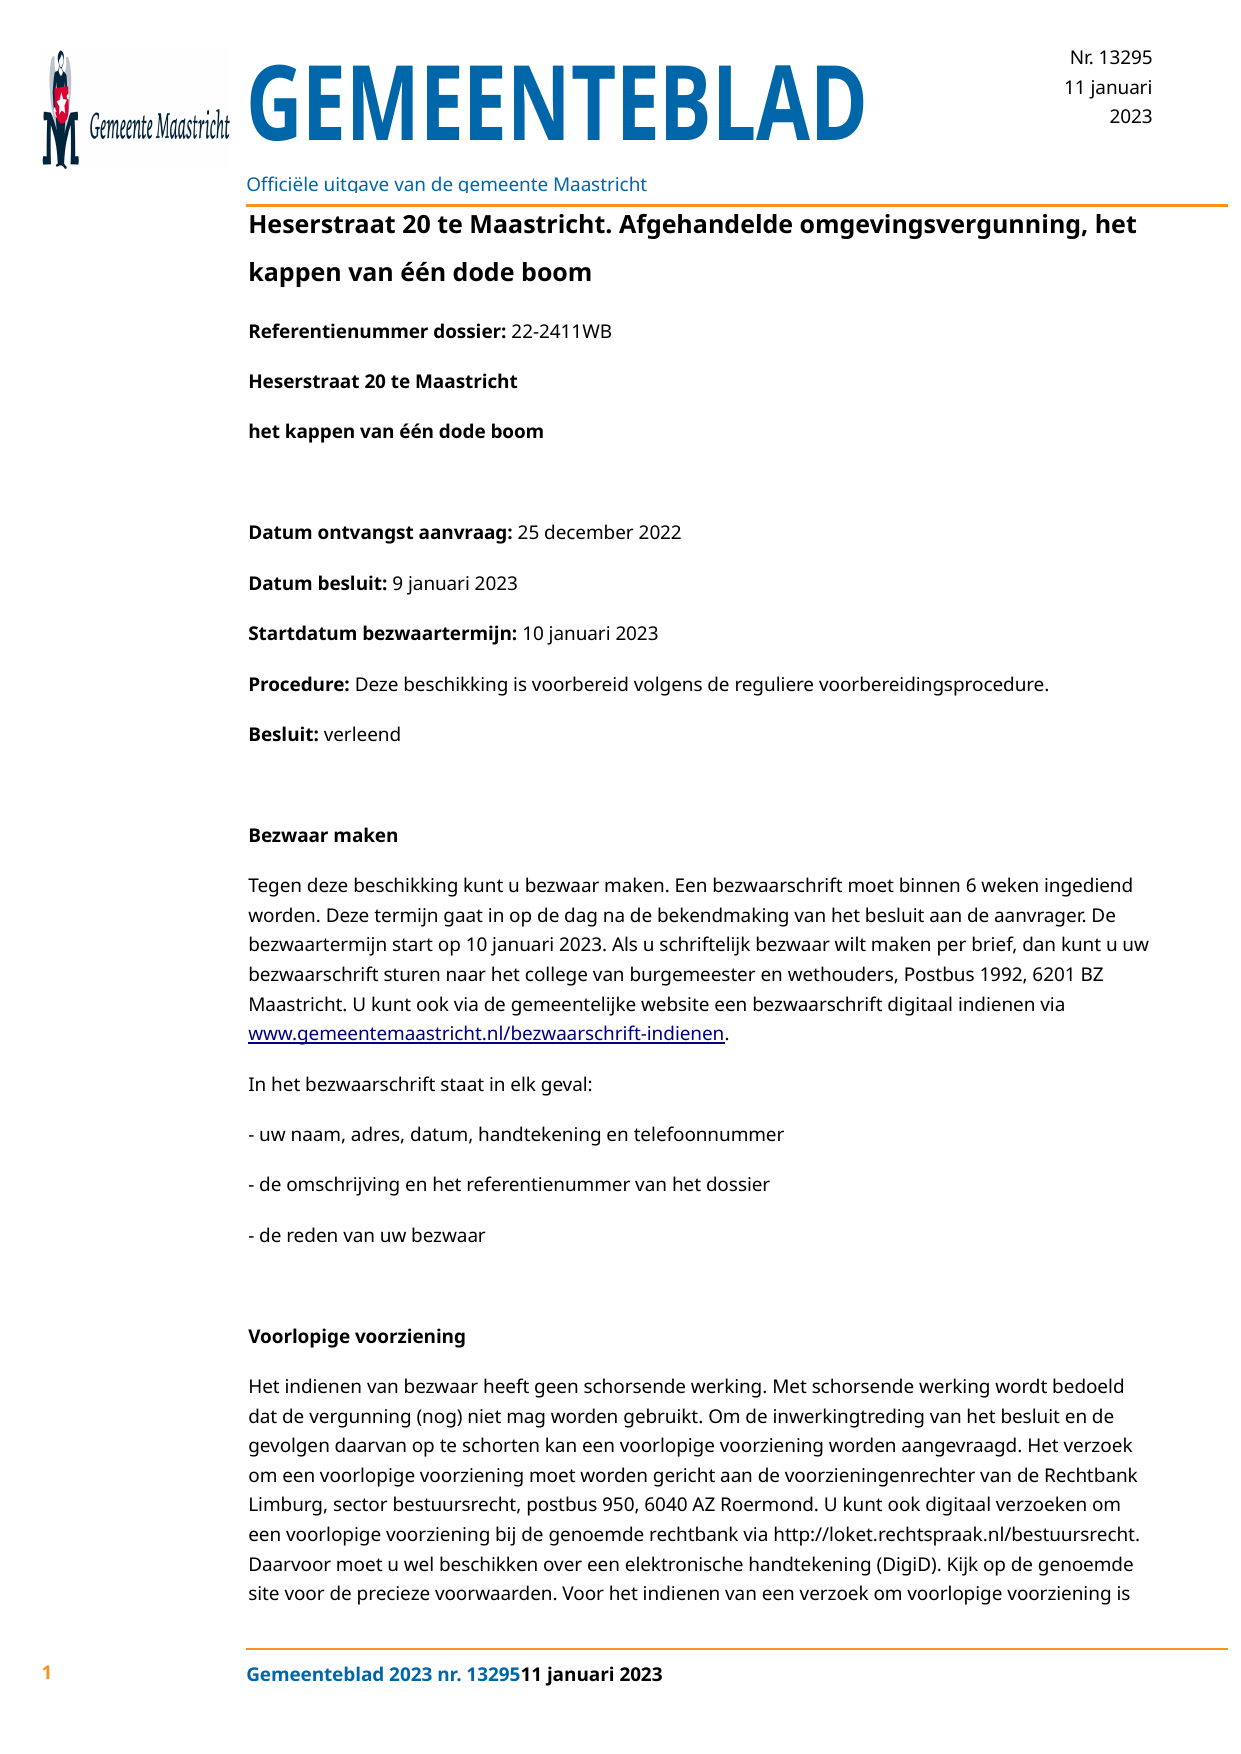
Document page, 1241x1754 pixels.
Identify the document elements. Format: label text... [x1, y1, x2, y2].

text Datum besluit: 9 januari 2023 [248, 570, 1152, 596]
text Heserstraat 20 te Maastricht [248, 368, 1152, 394]
text - de reden van uw bezwaar [248, 1222, 1152, 1248]
text Tegen deze beschikking kunt u bezwaar maken. Een bezwaarschrift moet binnen 6 weken ingediend worden. Deze termijn gaat in op de dag na de bekendmaking van het besluit aan de aanvrager. De bezwaartermijn start op 10 januari 2023. Als u schriftelijk bezwaar wilt maken per brief, dan kunt u uw bezwaarschrift sturen naar het college van burgemeester en wethouders, Postbus 1992, 6201 BZ Maastricht. U kunt ook via de gemeentelijke website een bezwaarschrift digitaal indienen via www.gemeentemaastricht.nl/bezwaarschrift-indienen. [248, 872, 1152, 1046]
text - uw naam, adres, datum, handtekening en telefoonnummer [248, 1121, 1152, 1147]
text Het indienen van bezwaar heeft geen schorsende werking. Met schorsende werking wordt bedoeld dat de vergunning (nog) niet mag worden gebruikt. Om de inwerkingtreding van het besluit en de gevolgen daarvan op te schorten kan een voorlopige voorziening worden aangevraagd. Het verzoek om een voorlopige voorziening moet worden gericht aan de voorzieningenrechter van de Rechtbank Limburg, sector bestuursrecht, postbus 950, 6040 AZ Roermond. U kunt ook digitaal verzoeken om een voorlopige voorziening bij de genoemde rechtbank via http://loket.rechtspraak.nl/bestuursrecht. Daarvoor moet u wel beschikken over een elektronische handtekening (DigiD). Kijk op de genoemde site voor de precieze voorwaarden. Voor het indienen van een verzoek om voorlopige voorziening is [248, 1373, 1152, 1606]
text Datum ontvangst aanvraag: 25 december 2022 [248, 519, 1152, 545]
text Procedure: Deze beschikking is voorbereid volgens de reguliere voorbereidingsprocedure. [248, 671, 1152, 697]
picture [41, 47, 231, 172]
text - de omschrijving en het referentienummer van het dossier [248, 1172, 1152, 1197]
text Bezwaar maken [248, 822, 1152, 848]
text Besluit: verleend [248, 721, 1152, 747]
text In het bezwaarschrift staat in elk geval: [248, 1071, 1152, 1097]
text Voorlopige voorziening [248, 1323, 1152, 1349]
text Heserstraat 20 te Maastricht. Afgehandelde omgevingsvergunning, het kappen van één dode boom [248, 207, 1152, 288]
text het kappen van één dode boom [248, 419, 1152, 444]
text Referentienummer dossier: 22-2411WB [248, 318, 1152, 344]
text Startdatum bezwaartermijn: 10 januari 2023 [248, 620, 1152, 646]
